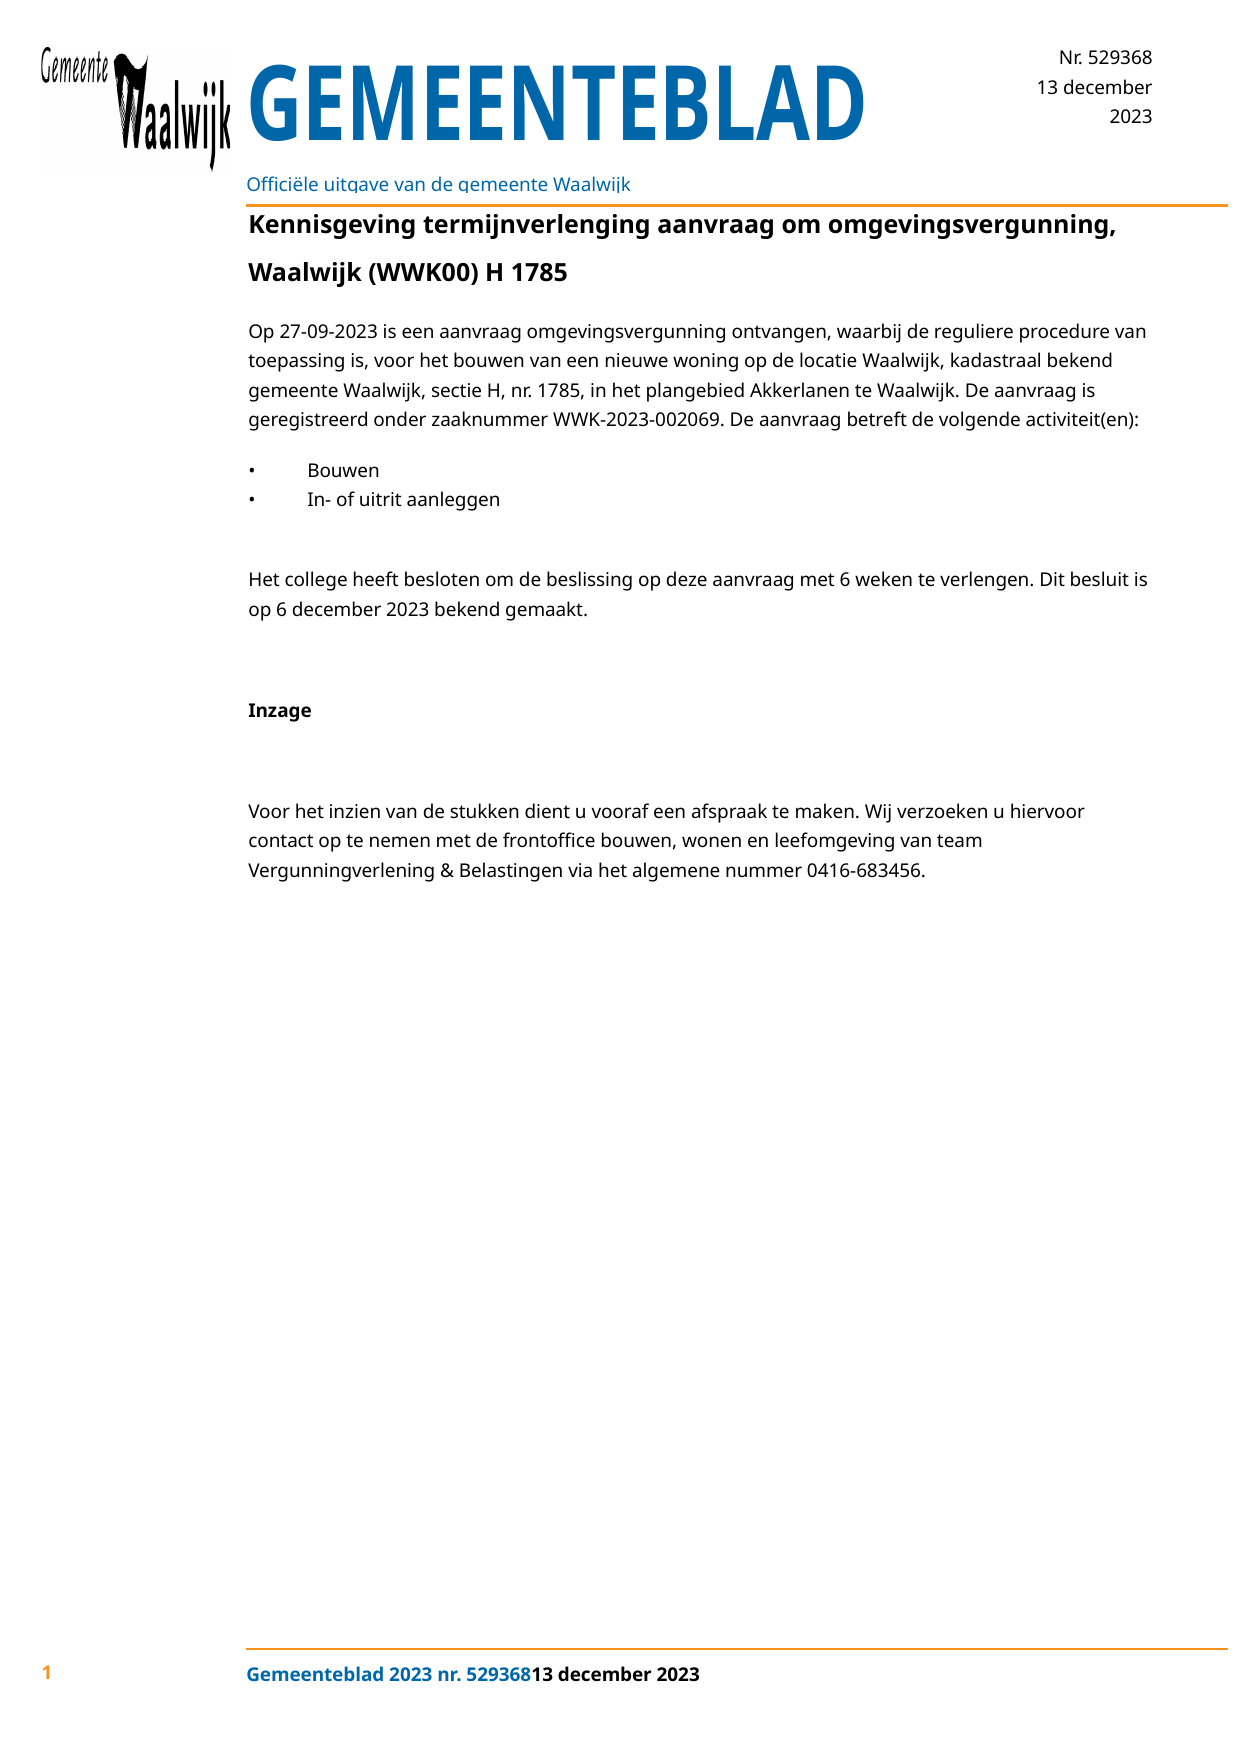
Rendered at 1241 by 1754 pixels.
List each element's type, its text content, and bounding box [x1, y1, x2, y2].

text Voor het inzien van de stukken dient u vooraf een afspraak te maken. Wij verzoeken u hiervoor contact op te nemen met de frontoffice bouwen, wonen en leefomgeving van team Vergunningverlening & Belastingen via het algemene nummer 0416-683456. [248, 798, 1152, 883]
list In- of uitrit aanleggen [248, 487, 1152, 512]
text Kennisgeving termijnverlenging aanvraag om omgevingsvergunning, Waalwijk (WWK00) H 1785 [248, 207, 1152, 288]
text Inzage [248, 697, 1152, 723]
list Bouwen [248, 457, 1152, 483]
picture [41, 47, 231, 172]
text Het college heeft besloten om de beslissing op deze aanvraag met 6 weken te verlengen. Dit besluit is op 6 december 2023 bekend gemaakt. [248, 567, 1152, 622]
text Op 27-09-2023 is een aanvraag omgevingsvergunning ontvangen, waarbij de reguliere procedure van toepassing is, voor het bouwen van een nieuwe woning op de locatie Waalwijk, kadastraal bekend gemeente Waalwijk, sectie H, nr. 1785, in het plangebied Akkerlanen te Waalwijk. De aanvraag is geregistreerd onder zaaknummer WWK-2023-002069. De aanvraag betreft de volgende activiteit(en): [248, 318, 1152, 432]
